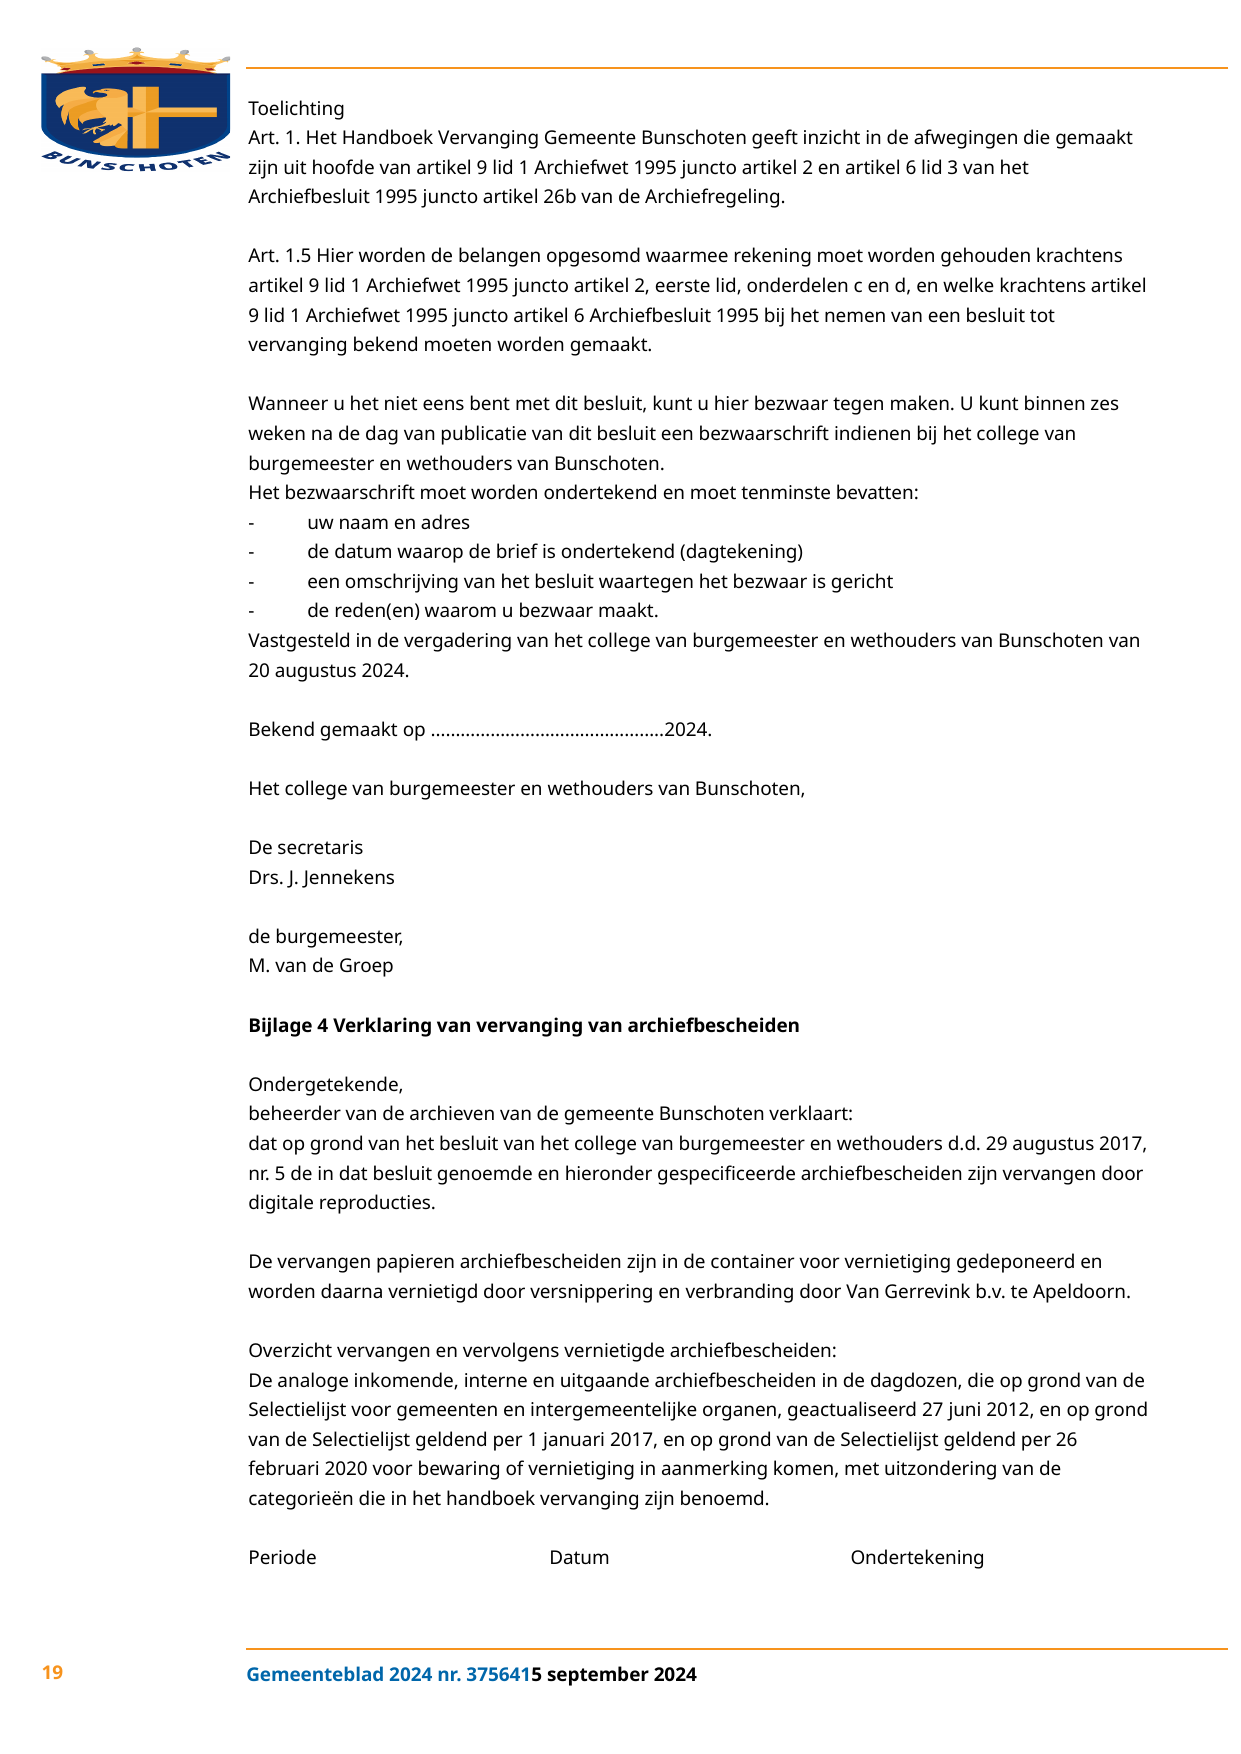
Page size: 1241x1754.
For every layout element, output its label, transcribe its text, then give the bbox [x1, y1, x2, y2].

text Drs. J. Jennekens [248, 864, 1152, 890]
text Overzicht vervangen en vervolgens vernietigde archiefbescheiden: [248, 1337, 1152, 1363]
text De vervangen papieren archiefbescheiden zijn in de container voor vernietiging gedeponeerd en worden daarna vernietigd door versnippering en verbranding door Van Gerrevink b.v. te Apeldoorn. [248, 1248, 1152, 1304]
text De secretaris [248, 834, 1152, 860]
table_header Datum [549, 1545, 850, 1570]
text dat op grond van het besluit van het college van burgemeester en wethouders d.d. 29 augustus 2017, nr. 5 de in dat besluit genoemde en hieronder gespecificeerde archiefbescheiden zijn vervangen door digitale reproducties. [248, 1130, 1152, 1215]
text Wanneer u het niet eens bent met dit besluit, kunt u hier bezwaar tegen maken. U kunt binnen zes weken na de dag van publicatie van dit besluit een bezwaarschrift indienen bij het college van burgemeester en wethouders van Bunschoten. [248, 391, 1152, 476]
table_cell [248, 1570, 549, 1596]
picture [41, 47, 231, 172]
list de datum waarop de brief is ondertekend (dagtekening) [248, 538, 1152, 564]
text beheerder van de archieven van de gemeente Bunschoten verklaart: [248, 1101, 1152, 1126]
text Vastgesteld in de vergadering van het college van burgemeester en wethouders van Bunschoten van 20 augustus 2024. [248, 627, 1152, 683]
list de reden(en) waarom u bezwaar maakt. [248, 598, 1152, 623]
text de burgemeester, [248, 923, 1152, 949]
text Toelichting [248, 95, 1152, 121]
table_cell [549, 1570, 850, 1596]
text M. van de Groep [248, 953, 1152, 978]
table_header Periode [248, 1545, 549, 1570]
text Het bezwaarschrift moet worden ondertekend en moet tenminste bevatten: [248, 479, 1152, 505]
text Art. 1.5 Hier worden de belangen opgesomd waarmee rekening moet worden gehouden krachtens artikel 9 lid 1 Archiefwet 1995 juncto artikel 2, eerste lid, onderdelen c en d, en welke krachtens artikel 9 lid 1 Archiefwet 1995 juncto artikel 6 Archiefbesluit 1995 bij het nemen van een besluit tot vervanging bekend moeten worden gemaakt. [248, 243, 1152, 357]
table_header Ondertekening [850, 1545, 1152, 1570]
text De analoge inkomende, interne en uitgaande archiefbescheiden in de dagdozen, die op grond van de Selectielijst voor gemeenten en intergemeentelijke organen, geactualiseerd 27 juni 2012, en op grond van de Selectielijst geldend per 1 januari 2017, en op grond van de Selectielijst geldend per 26 februari 2020 voor bewaring of vernietiging in aanmerking komen, met uitzondering van de categorieën die in het handboek vervanging zijn benoemd. [248, 1367, 1152, 1511]
table_cell [850, 1570, 1152, 1596]
list uw naam en adres [248, 509, 1152, 535]
text Het college van burgemeester en wethouders van Bunschoten, [248, 775, 1152, 801]
list een omschrijving van het besluit waartegen het bezwaar is gericht [248, 568, 1152, 594]
text Art. 1. Het Handboek Vervanging Gemeente Bunschoten geeft inzicht in de afwegingen die gemaakt zijn uit hoofde van artikel 9 lid 1 Archiefwet 1995 juncto artikel 2 en artikel 6 lid 3 van het Archiefbesluit 1995 juncto artikel 26b van de Archiefregeling. [248, 124, 1152, 209]
text Bijlage 4 Verklaring van vervanging van archiefbescheiden [248, 1012, 1152, 1038]
text Bekend gemaakt op ………………………………………..2024. [248, 716, 1152, 742]
text Ondergetekende, [248, 1071, 1152, 1097]
